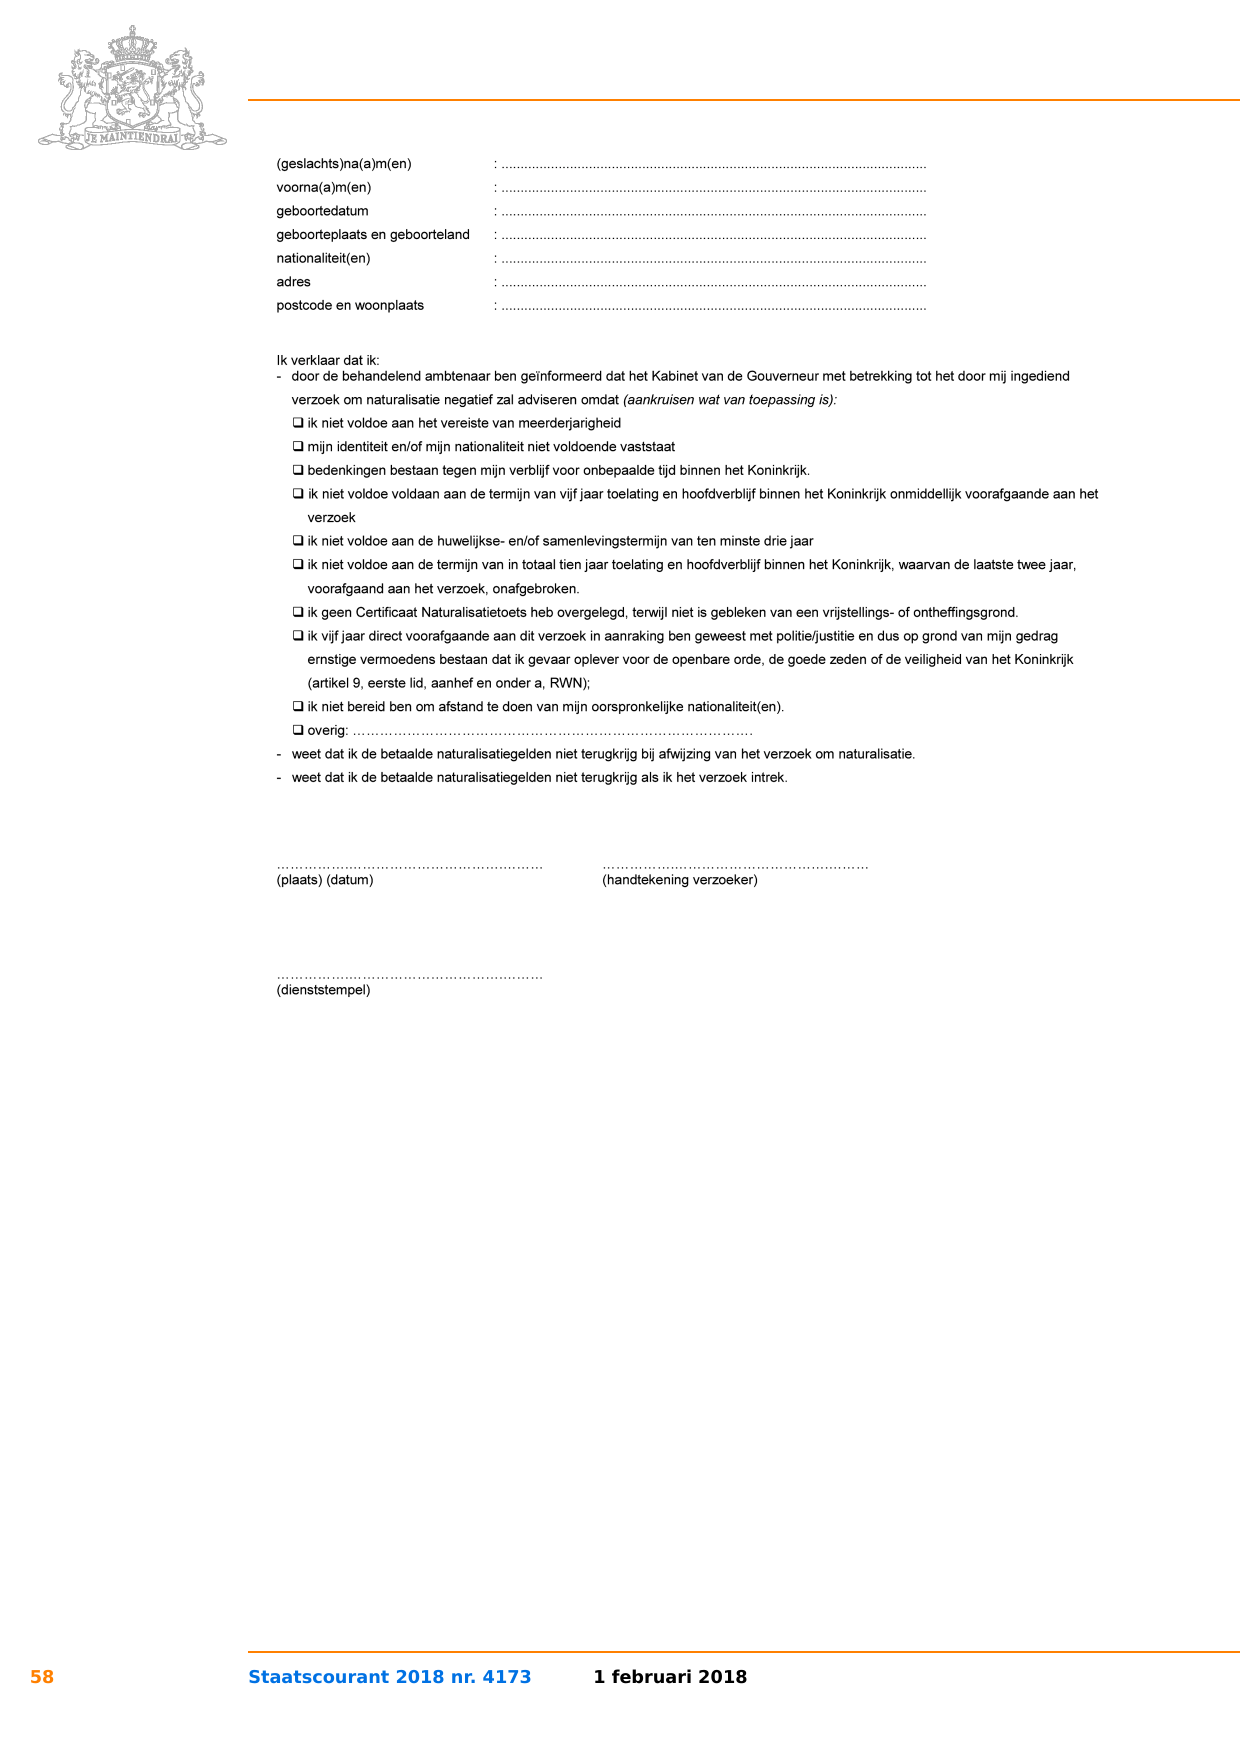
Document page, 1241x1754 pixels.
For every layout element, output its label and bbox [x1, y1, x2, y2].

picture [248, 151, 1134, 1008]
picture [38, 25, 227, 150]
